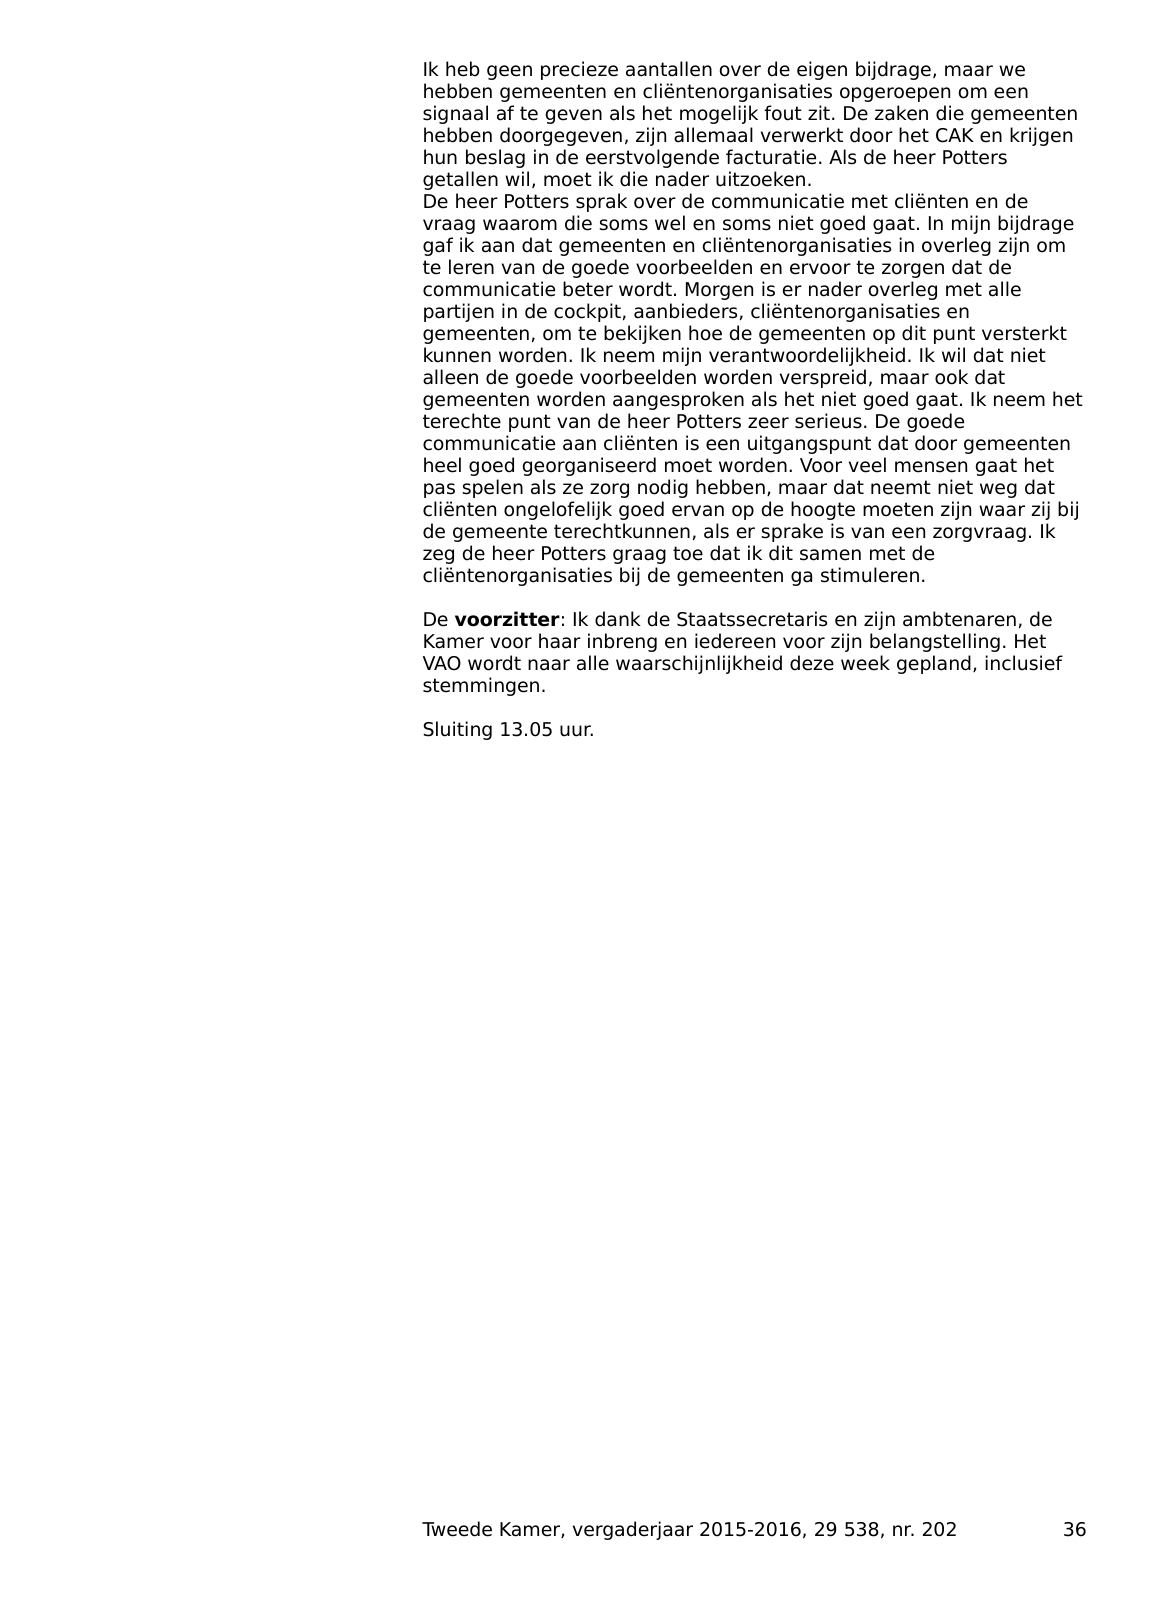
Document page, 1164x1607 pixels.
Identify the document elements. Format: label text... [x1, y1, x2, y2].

text Ik heb geen precieze aantallen over de eigen bijdrage, maar we hebben gemeenten en cliëntenorganisaties opgeroepen om een signaal af te geven als het mogelijk fout zit. De zaken die gemeenten hebben doorgegeven, zijn allemaal verwerkt door het CAK en krijgen hun beslag in de eerstvolgende facturatie. Als de heer Potters getallen wil, moet ik die nader uitzoeken. [422, 59, 1087, 191]
text De heer Potters sprak over de communicatie met cliënten en de vraag waarom die soms wel en soms niet goed gaat. In mijn bijdrage gaf ik aan dat gemeenten en cliëntenorganisaties in overleg zijn om te leren van de goede voorbeelden en ervoor te zorgen dat de communicatie beter wordt. Morgen is er nader overleg met alle partijen in de cockpit, aanbieders, cliëntenorganisaties en gemeenten, om te bekijken hoe de gemeenten op dit punt versterkt kunnen worden. Ik neem mijn verantwoordelijkheid. Ik wil dat niet alleen de goede voorbeelden worden verspreid, maar ook dat gemeenten worden aangesproken als het niet goed gaat. Ik neem het terechte punt van de heer Potters zeer serieus. De goede communicatie aan cliënten is een uitgangspunt dat door gemeenten heel goed georganiseerd moet worden. Voor veel mensen gaat het pas spelen als ze zorg nodig hebben, maar dat neemt niet weg dat cliënten ongelofelijk goed ervan op de hoogte moeten zijn waar zij bij de gemeente terechtkunnen, als er sprake is van een zorgvraag. Ik zeg de heer Potters graag toe dat ik dit samen met de cliëntenorganisaties bij de gemeenten ga stimuleren. [422, 191, 1087, 587]
text De voorzitter: Ik dank de Staatssecretaris en zijn ambtenaren, de Kamer voor haar inbreng en iedereen voor zijn belangstelling. Het VAO wordt naar alle waarschijnlijkheid deze week gepland, inclusief stemmingen. [422, 609, 1087, 697]
text Sluiting 13.05 uur. [422, 719, 1087, 741]
